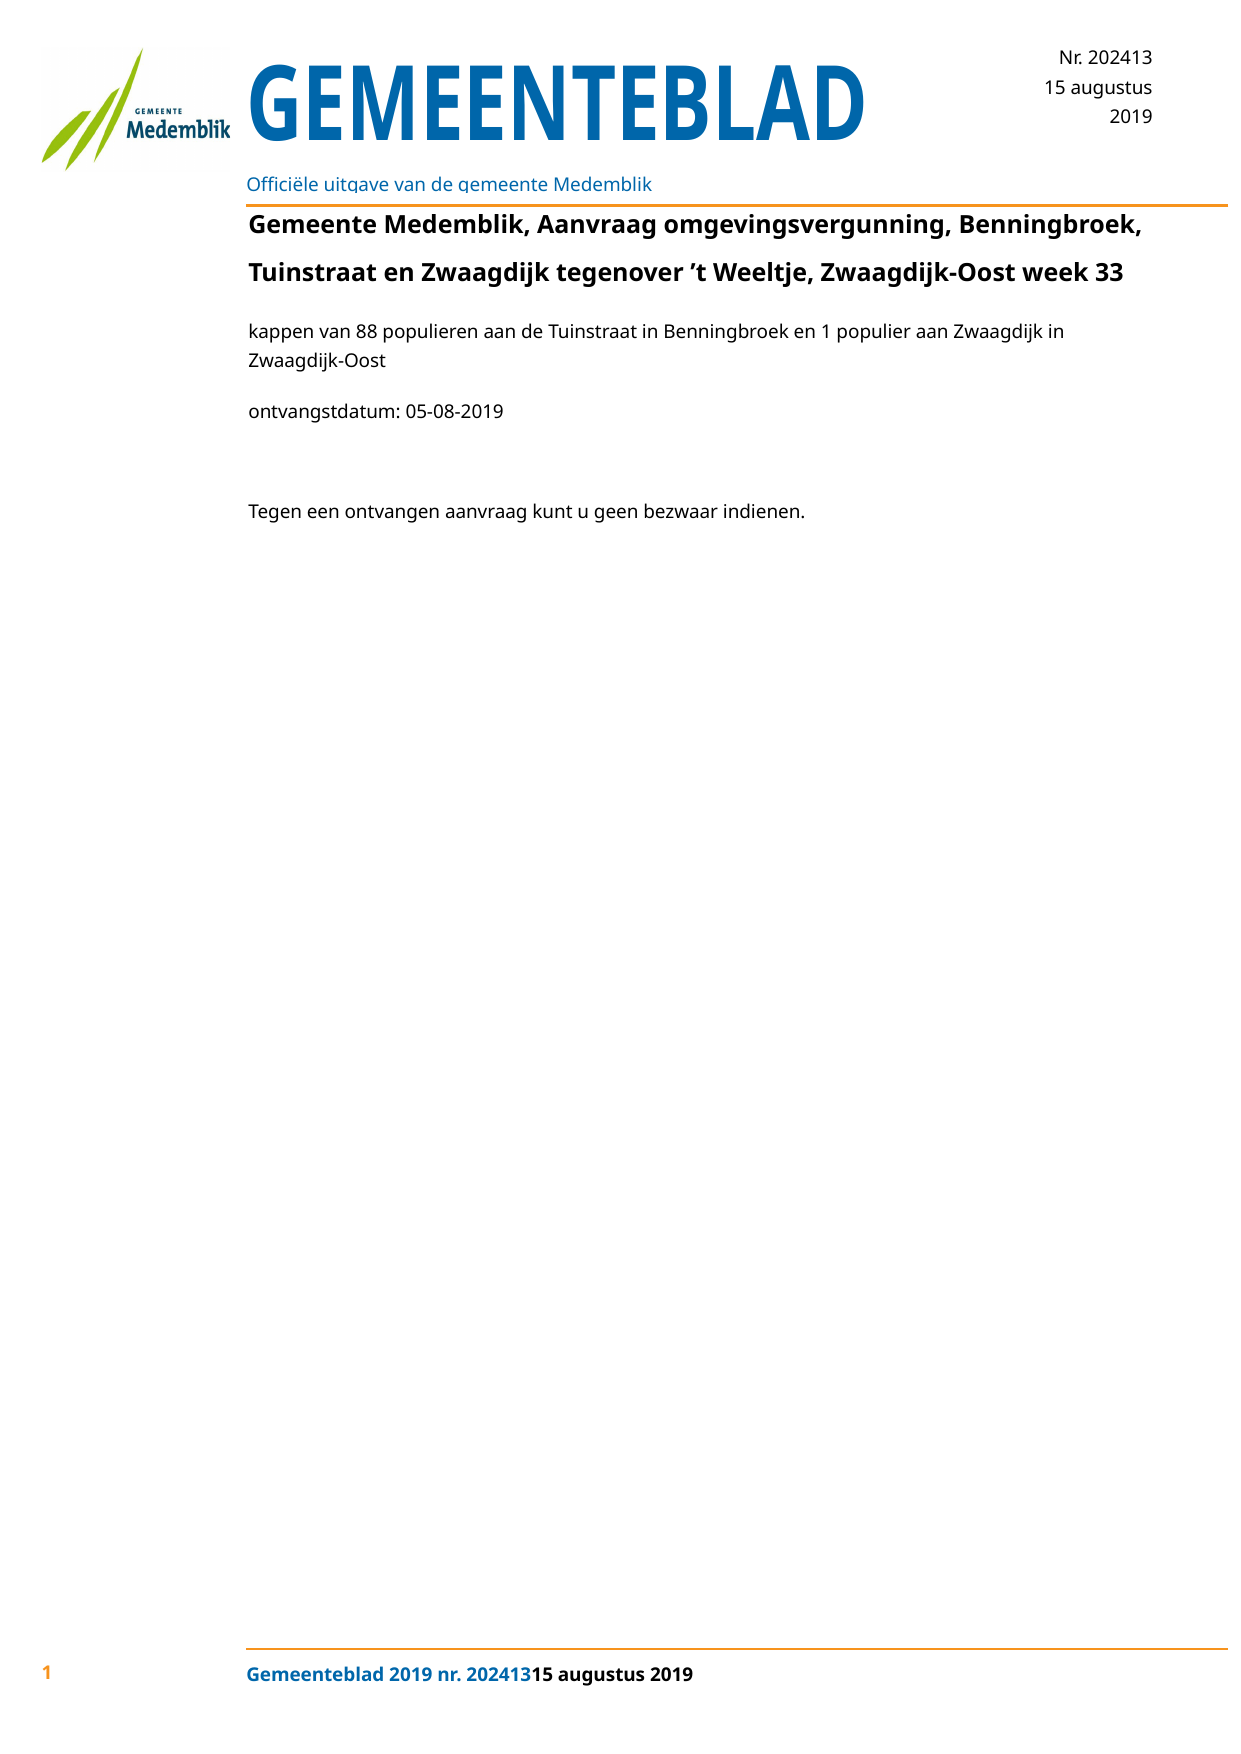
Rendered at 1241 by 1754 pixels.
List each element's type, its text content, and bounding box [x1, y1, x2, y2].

text Tegen een ontvangen aanvraag kunt u geen bezwaar indienen. [248, 499, 1152, 524]
text Gemeente Medemblik, Aanvraag omgevingsvergunning, Benningbroek, Tuinstraat en Zwaagdijk tegenover ’t Weeltje, Zwaagdijk-Oost week 33 [248, 207, 1152, 288]
text ontvangstdatum: 05-08-2019 [248, 398, 1152, 424]
text kappen van 88 populieren aan de Tuinstraat in Benningbroek en 1 populier aan Zwaagdijk in Zwaagdijk-Oost [248, 318, 1152, 373]
picture [41, 47, 231, 172]
